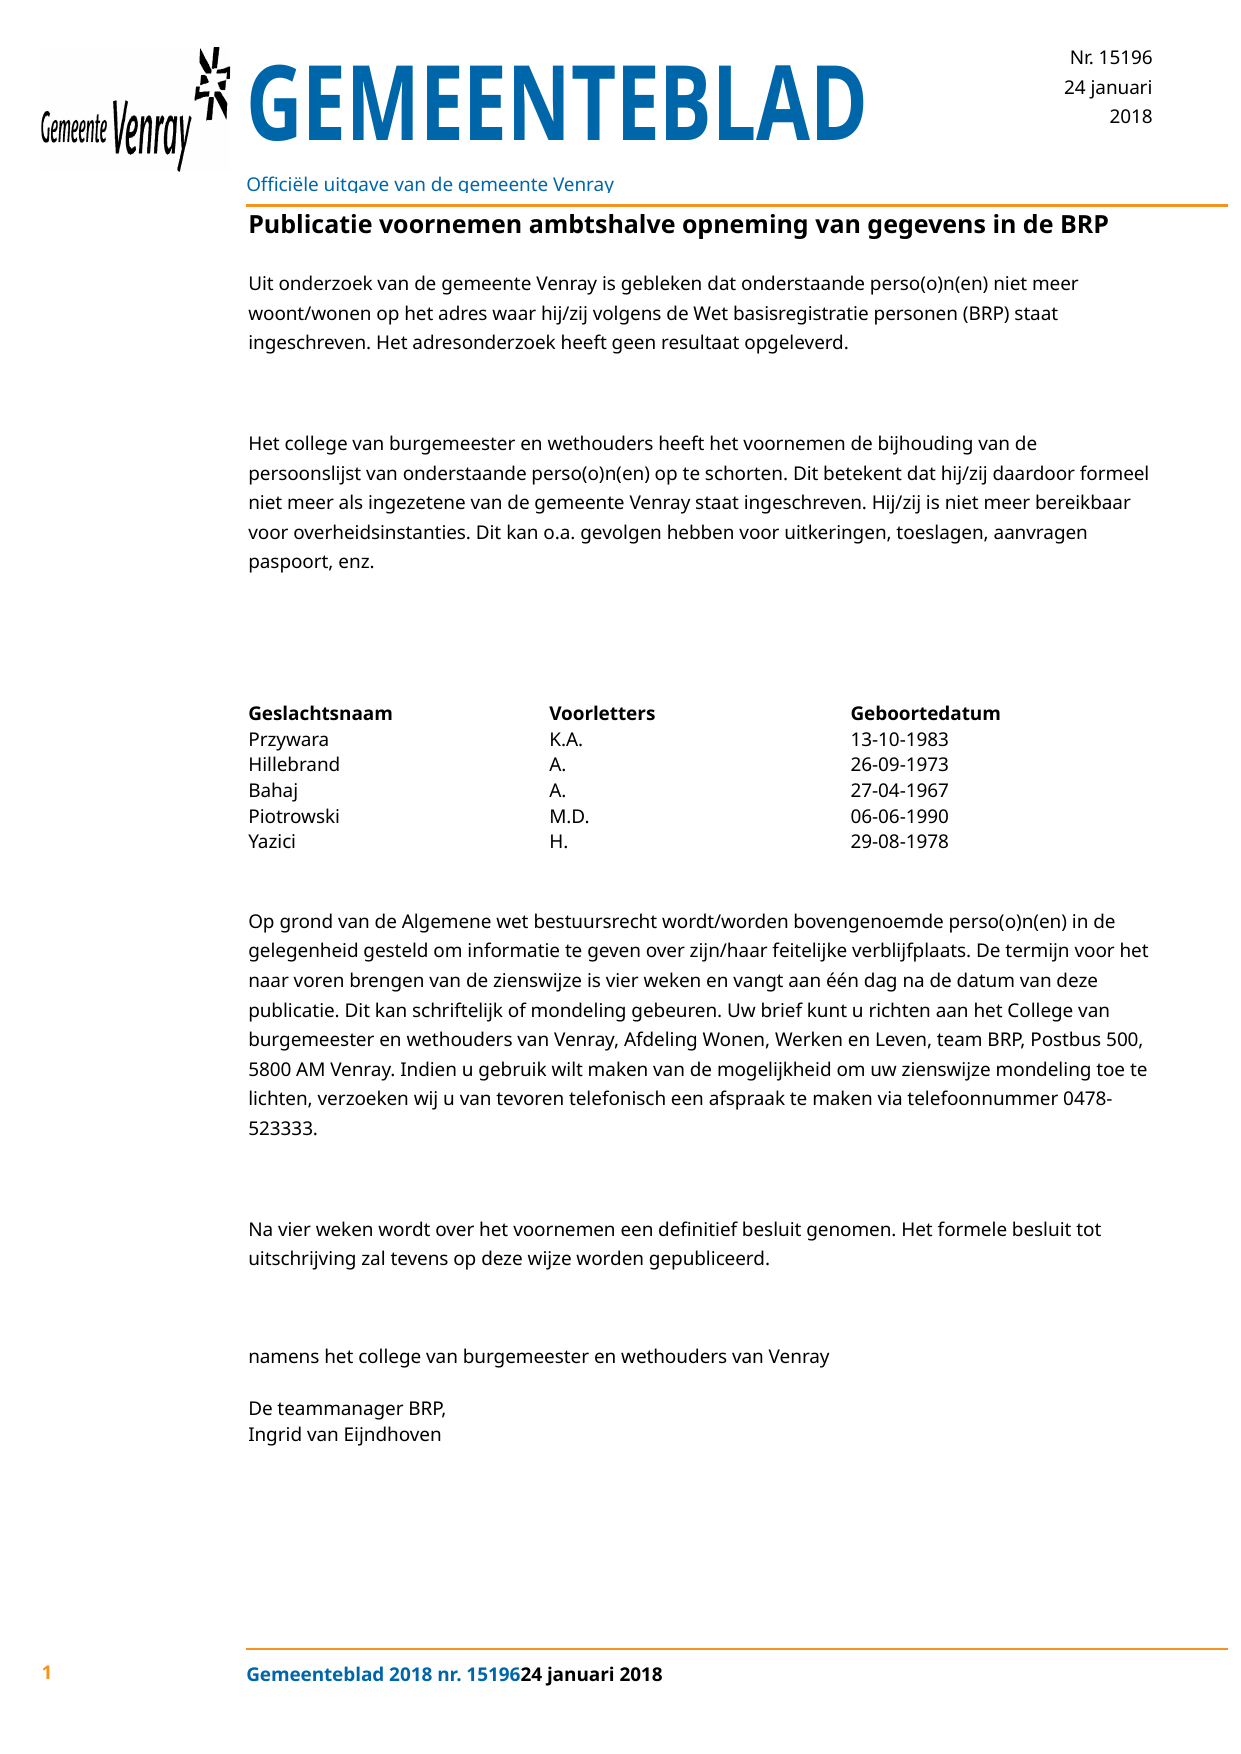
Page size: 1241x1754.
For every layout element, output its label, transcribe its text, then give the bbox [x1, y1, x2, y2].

table_cell 29-08-1978 [850, 829, 1152, 854]
text Op grond van de Algemene wet bestuursrecht wordt/worden bovengenoemde perso(o)n(en) in de gelegenheid gesteld om informatie te geven over zijn/haar feitelijke verblijfplaats. De termijn voor het naar voren brengen van de zienswijze is vier weken en vangt aan één dag na de datum van deze publicatie. Dit kan schriftelijk of mondeling gebeuren. Uw brief kunt u richten aan het College van burgemeester en wethouders van Venray, Afdeling Wonen, Werken en Leven, team BRP, Postbus 500, 5800 AM Venray. Indien u gebruik wilt maken van de mogelijkheid om uw zienswijze mondeling toe te lichten, verzoeken wij u van tevoren telefonisch een afspraak te maken via telefoonnummer 0478-523333. [248, 908, 1152, 1141]
table_cell Hillebrand [248, 751, 549, 777]
text Publicatie voornemen ambtshalve opneming van gegevens in de BRP [248, 207, 1152, 241]
table_cell 13-10-1983 [850, 726, 1152, 751]
text Ingrid van Eijndhoven [248, 1421, 1152, 1447]
table_cell 06-06-1990 [850, 803, 1152, 829]
table_cell A. [549, 751, 850, 777]
table_cell A. [549, 777, 850, 803]
table_header Geboortedatum [850, 700, 1152, 726]
text Uit onderzoek van de gemeente Venray is gebleken dat onderstaande perso(o)n(en) niet meer woont/wonen op het adres waar hij/zij volgens de Wet basisregistratie personen (BRP) staat ingeschreven. Het adresonderzoek heeft geen resultaat opgeleverd. [248, 270, 1152, 355]
table_cell Piotrowski [248, 803, 549, 829]
table_cell Bahaj [248, 777, 549, 803]
table_cell 27-04-1967 [850, 777, 1152, 803]
text De teammanager BRP, [248, 1395, 1152, 1421]
table_header Voorletters [549, 700, 850, 726]
table_cell H. [549, 829, 850, 854]
table_cell M.D. [549, 803, 850, 829]
picture [41, 47, 231, 172]
table_header Geslachtsnaam [248, 700, 549, 726]
table_cell 26-09-1973 [850, 751, 1152, 777]
text Na vier weken wordt over het voornemen een definitief besluit genomen. Het formele besluit tot uitschrijving zal tevens op deze wijze worden gepubliceerd. [248, 1216, 1152, 1271]
text namens het college van burgemeester en wethouders van Venray [248, 1344, 1152, 1369]
text Het college van burgemeester en wethouders heeft het voornemen de bijhouding van de persoonslijst van onderstaande perso(o)n(en) op te schorten. Dit betekent dat hij/zij daardoor formeel niet meer als ingezetene van de gemeente Venray staat ingeschreven. Hij/zij is niet meer bereikbaar voor overheidsinstanties. Dit kan o.a. gevolgen hebben voor uitkeringen, toeslagen, aanvragen paspoort, enz. [248, 430, 1152, 574]
table_cell Przywara [248, 726, 549, 751]
table_cell K.A. [549, 726, 850, 751]
table_cell Yazici [248, 829, 549, 854]
